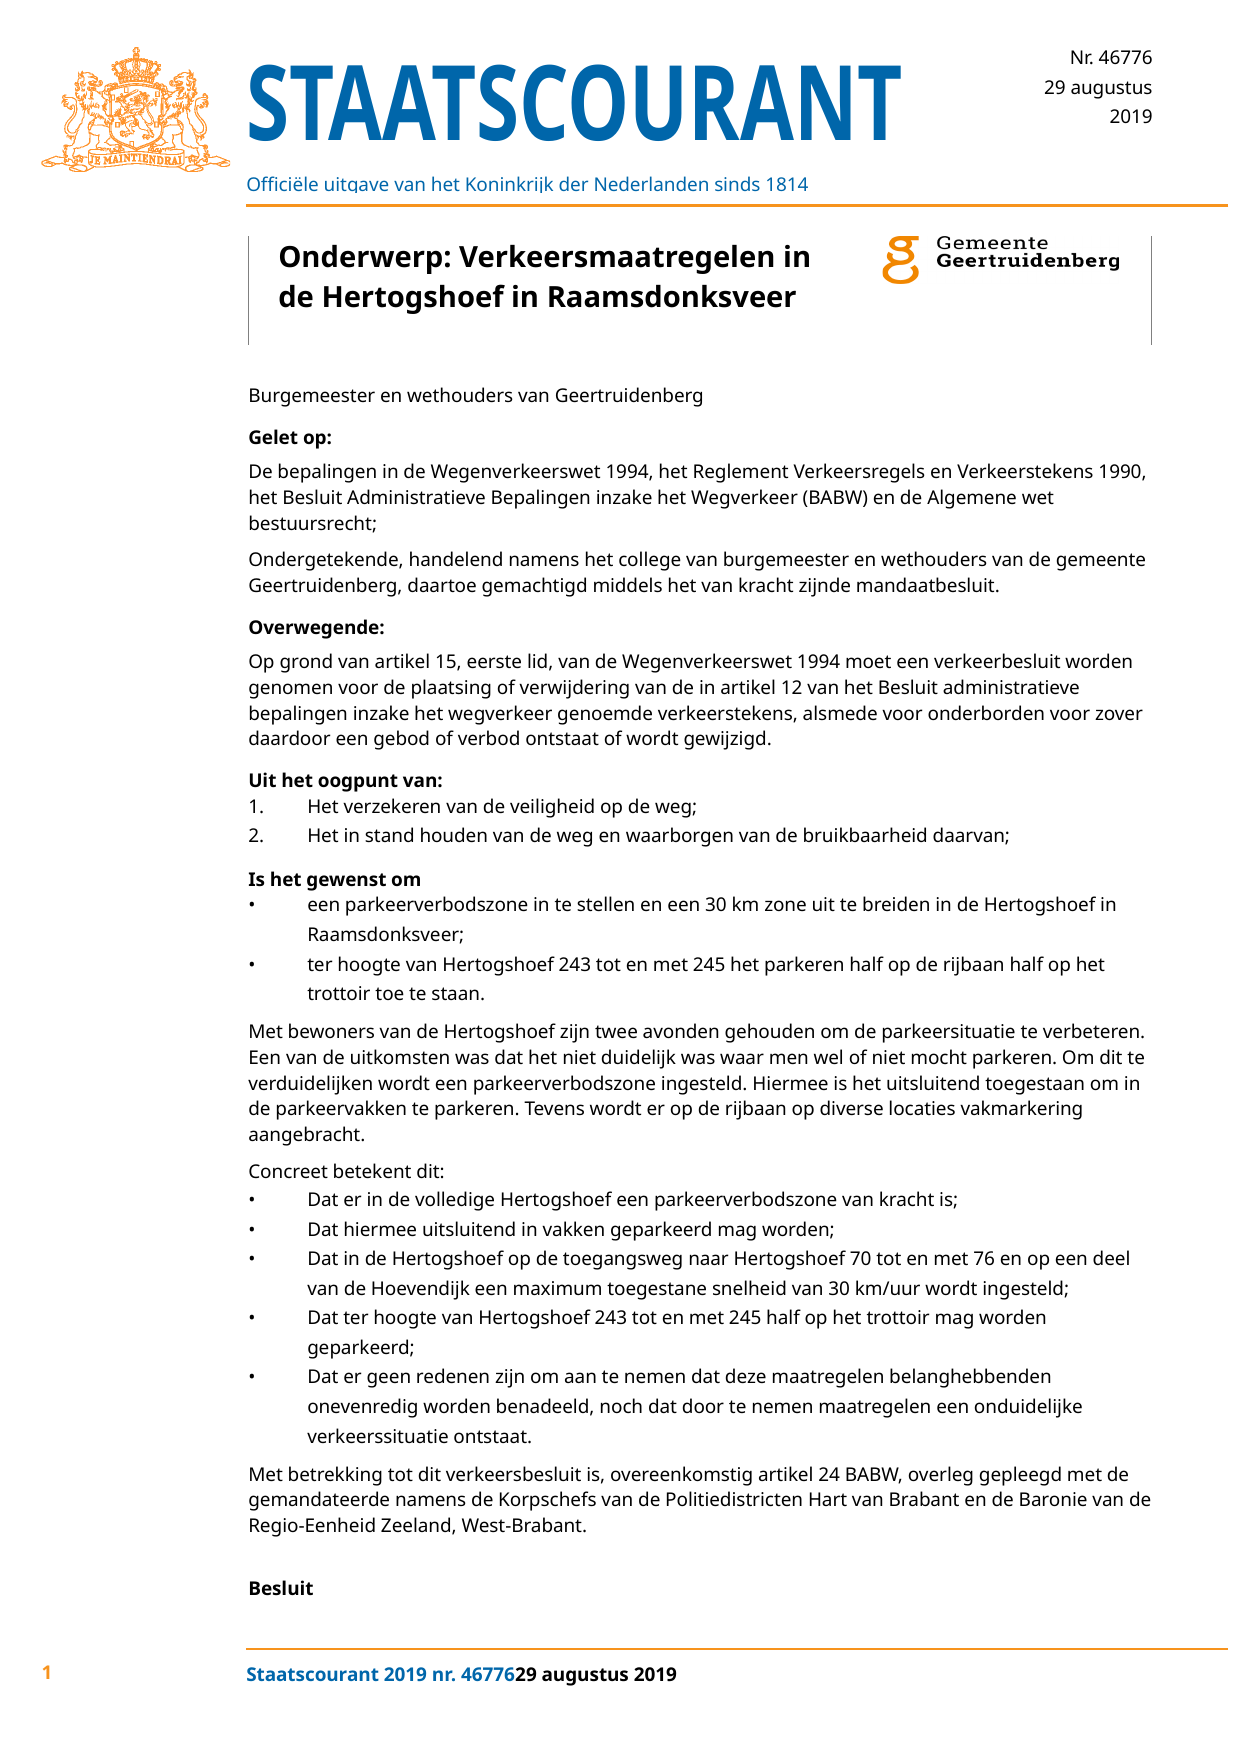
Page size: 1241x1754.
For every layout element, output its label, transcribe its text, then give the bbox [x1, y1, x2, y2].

text Op grond van artikel 15, eerste lid, van de Wegenverkeerswet 1994 moet een verkeerbesluit worden genomen voor de plaatsing of verwijdering van de in artikel 12 van het Besluit administratieve bepalingen inzake het wegverkeer genoemde verkeerstekens, alsmede voor onderborden voor zover daardoor een gebod of verbod ontstaat of wordt gewijzigd. [248, 648, 1152, 751]
text Besluit [248, 1575, 1152, 1601]
list Het verzekeren van de veiligheid op de weg; [248, 793, 1152, 819]
text Concreet betekent dit: [248, 1158, 1152, 1183]
text Gelet op: [248, 424, 1152, 450]
table_header Onderwerp: Verkeersmaatregelen in de Hertogshoef in Raamsdonksveer [249, 236, 850, 345]
list Dat er in de volledige Hertogshoef een parkeerverbodszone van kracht is; [248, 1186, 1152, 1212]
text Met bewoners van de Hertogshoef zijn twee avonden gehouden om de parkeersituatie te verbeteren. Een van de uitkomsten was dat het niet duidelijk was waar men wel of niet mocht parkeren. Om dit te verduidelijken wordt een parkeerverbodszone ingesteld. Hiermee is het uitsluitend toegestaan om in de parkeervakken te parkeren. Tevens wordt er op de rijbaan op diverse locaties vakmarkering aangebracht. [248, 1018, 1152, 1147]
list Het in stand houden van de weg en waarborgen van de bruikbaarheid daarvan; [248, 823, 1152, 848]
text Overwegende: [248, 614, 1152, 640]
list ter hoogte van Hertogshoef 243 tot en met 245 het parkeren half op de rijbaan half op het trottoir toe te staan. [248, 951, 1152, 1006]
text Is het gewenst om [248, 866, 1152, 892]
table_header [850, 236, 882, 283]
text De bepalingen in de Wegenverkeerswet 1994, het Reglement Verkeersregels en Verkeerstekens 1990, het Besluit Administratieve Bepalingen inzake het Wegverkeer (BABW) en de Algemene wet bestuursrecht; [248, 458, 1152, 536]
list een parkeerverbodszone in te stellen en een 30 km zone uit te breiden in de Hertogshoef in Raamsdonksveer; [248, 892, 1152, 947]
picture [41, 47, 231, 172]
list Dat ter hoogte van Hertogshoef 243 tot en met 245 half op het trottoir mag worden geparkeerd; [248, 1304, 1152, 1360]
text Burgemeester en wethouders van Geertruidenberg [248, 383, 1152, 408]
text Ondergetekende, handelend namens het college van burgemeester en wethouders van de gemeente Geertruidenberg, daartoe gemachtigd middels het van kracht zijnde mandaatbesluit. [248, 547, 1152, 598]
list Dat in de Hertogshoef op de toegangsweg naar Hertogshoef 70 tot en met 76 en op een deel van de Hoevendijk een maximum toegestane snelheid van 30 km/uur wordt ingesteld; [248, 1245, 1152, 1301]
list Dat er geen redenen zijn om aan te nemen dat deze maatregelen belanghebbenden onevenredig worden benadeeld, noch dat door te nemen maatregelen een onduidelijke verkeerssituatie ontstaat. [248, 1364, 1152, 1448]
table_header [1119, 236, 1151, 283]
table_header [850, 284, 1151, 345]
picture [882, 236, 1119, 284]
list Dat hiermee uitsluitend in vakken geparkeerd mag worden; [248, 1216, 1152, 1241]
text Met betrekking tot dit verkeersbesluit is, overeenkomstig artikel 24 BABW, overleg gepleegd met de gemandateerde namens de Korpschefs van de Politiedistricten Hart van Brabant en de Baronie van de Regio-Eenheid Zeeland, West-Brabant. [248, 1461, 1152, 1538]
text Uit het oogpunt van: [248, 767, 1152, 793]
